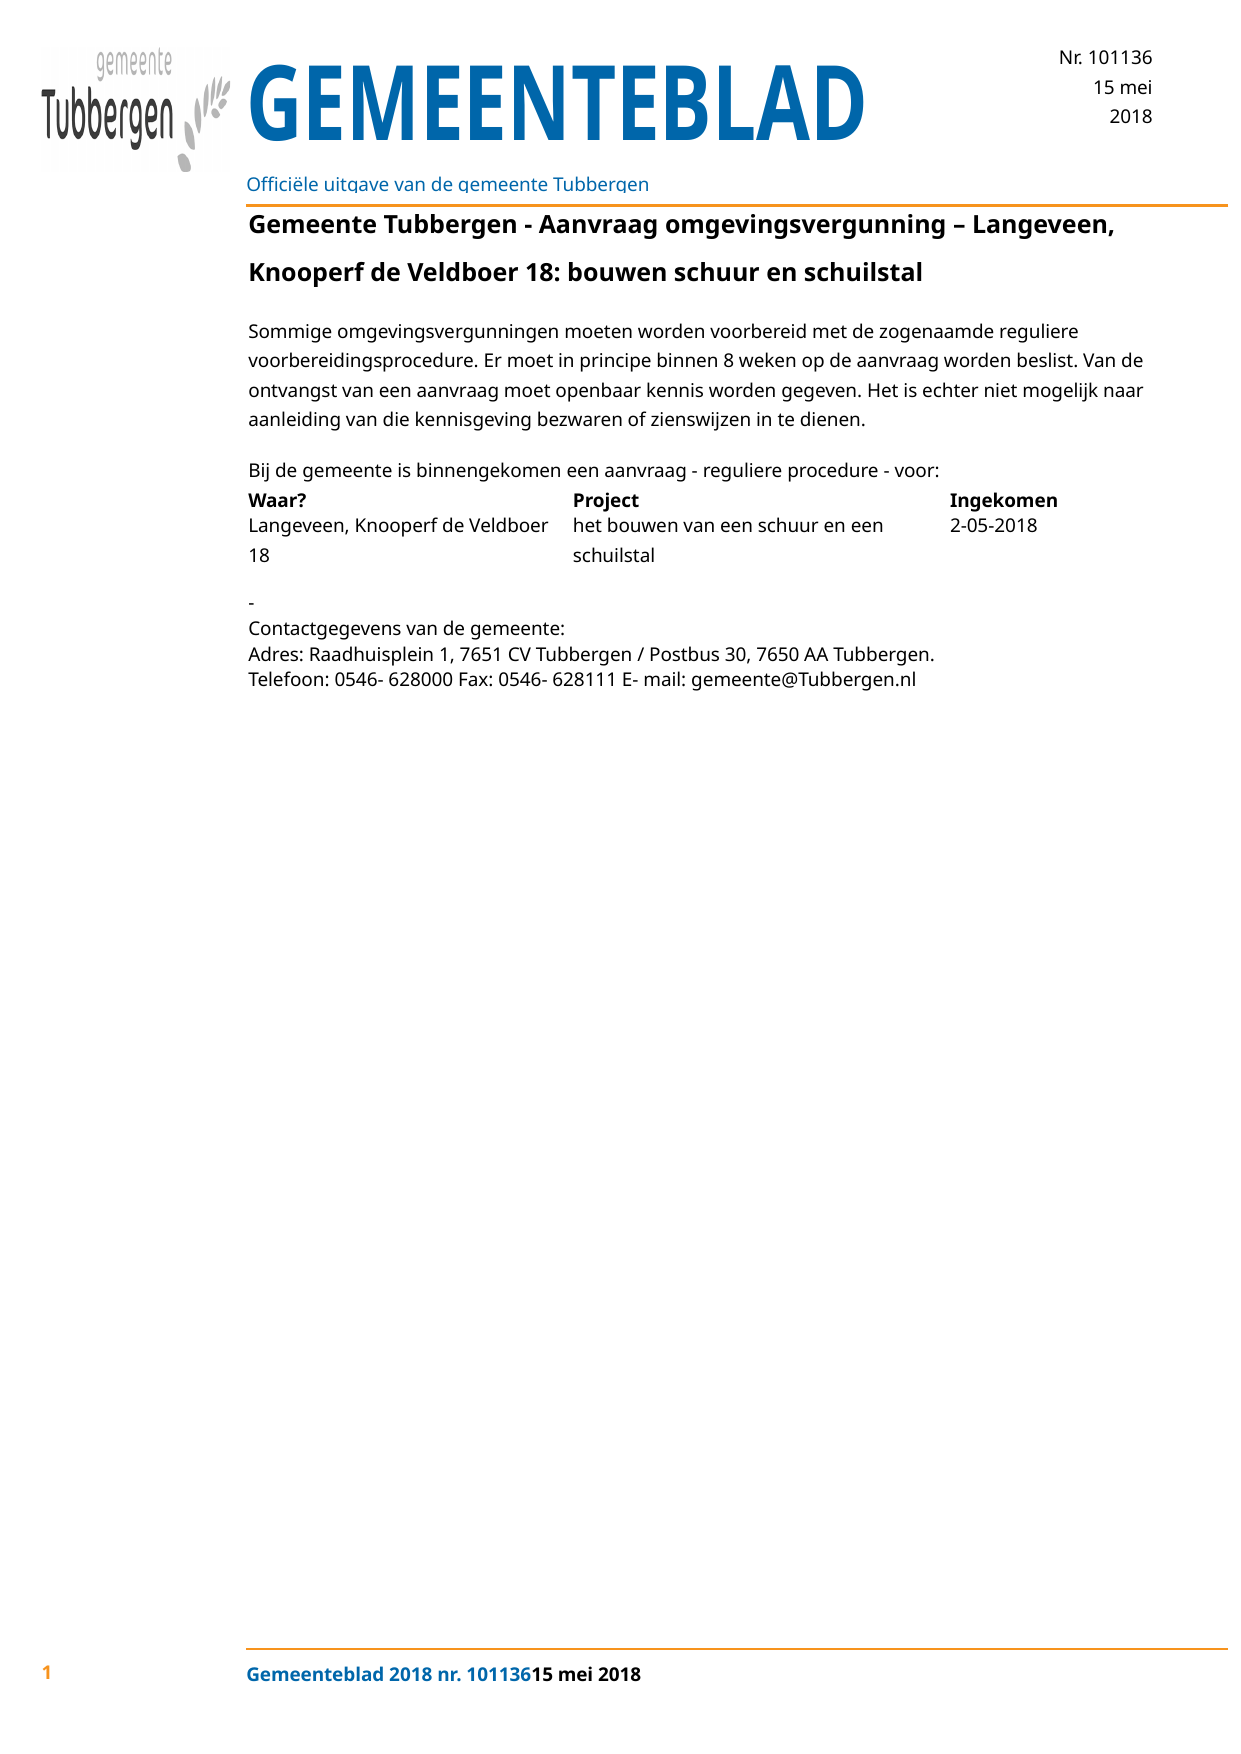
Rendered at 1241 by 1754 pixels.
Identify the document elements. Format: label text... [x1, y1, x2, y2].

text Bij de gemeente is binnengekomen een aanvraag - reguliere procedure - voor: [248, 457, 1152, 483]
table_cell het bouwen van een schuur en een schuilstal [573, 513, 950, 568]
table_header Ingekomen [950, 487, 1152, 512]
text - [248, 589, 1152, 615]
text Gemeente Tubbergen - Aanvraag omgevingsvergunning – Langeveen, Knooperf de Veldboer 18: bouwen schuur en schuilstal [248, 207, 1152, 288]
text Telefoon: 0546- 628000 Fax: 0546- 628111 E- mail: gemeente@Tubbergen.nl [248, 666, 1152, 692]
text Sommige omgevingsvergunningen moeten worden voorbereid met de zogenaamde reguliere voorbereidingsprocedure. Er moet in principe binnen 8 weken op de aanvraag worden beslist. Van de ontvangst van een aanvraag moet openbaar kennis worden gegeven. Het is echter niet mogelijk naar aanleiding van die kennisgeving bezwaren of zienswijzen in te dienen. [248, 318, 1152, 432]
table_cell 2-05-2018 [950, 513, 1152, 568]
table_cell Langeveen, Knooperf de Veldboer 18 [248, 513, 573, 568]
text Adres: Raadhuisplein 1, 7651 CV Tubbergen / Postbus 30, 7650 AA Tubbergen. [248, 641, 1152, 666]
table_header Waar? [248, 487, 573, 512]
table_header Project [573, 487, 950, 512]
text Contactgegevens van de gemeente: [248, 615, 1152, 641]
picture [41, 47, 231, 172]
